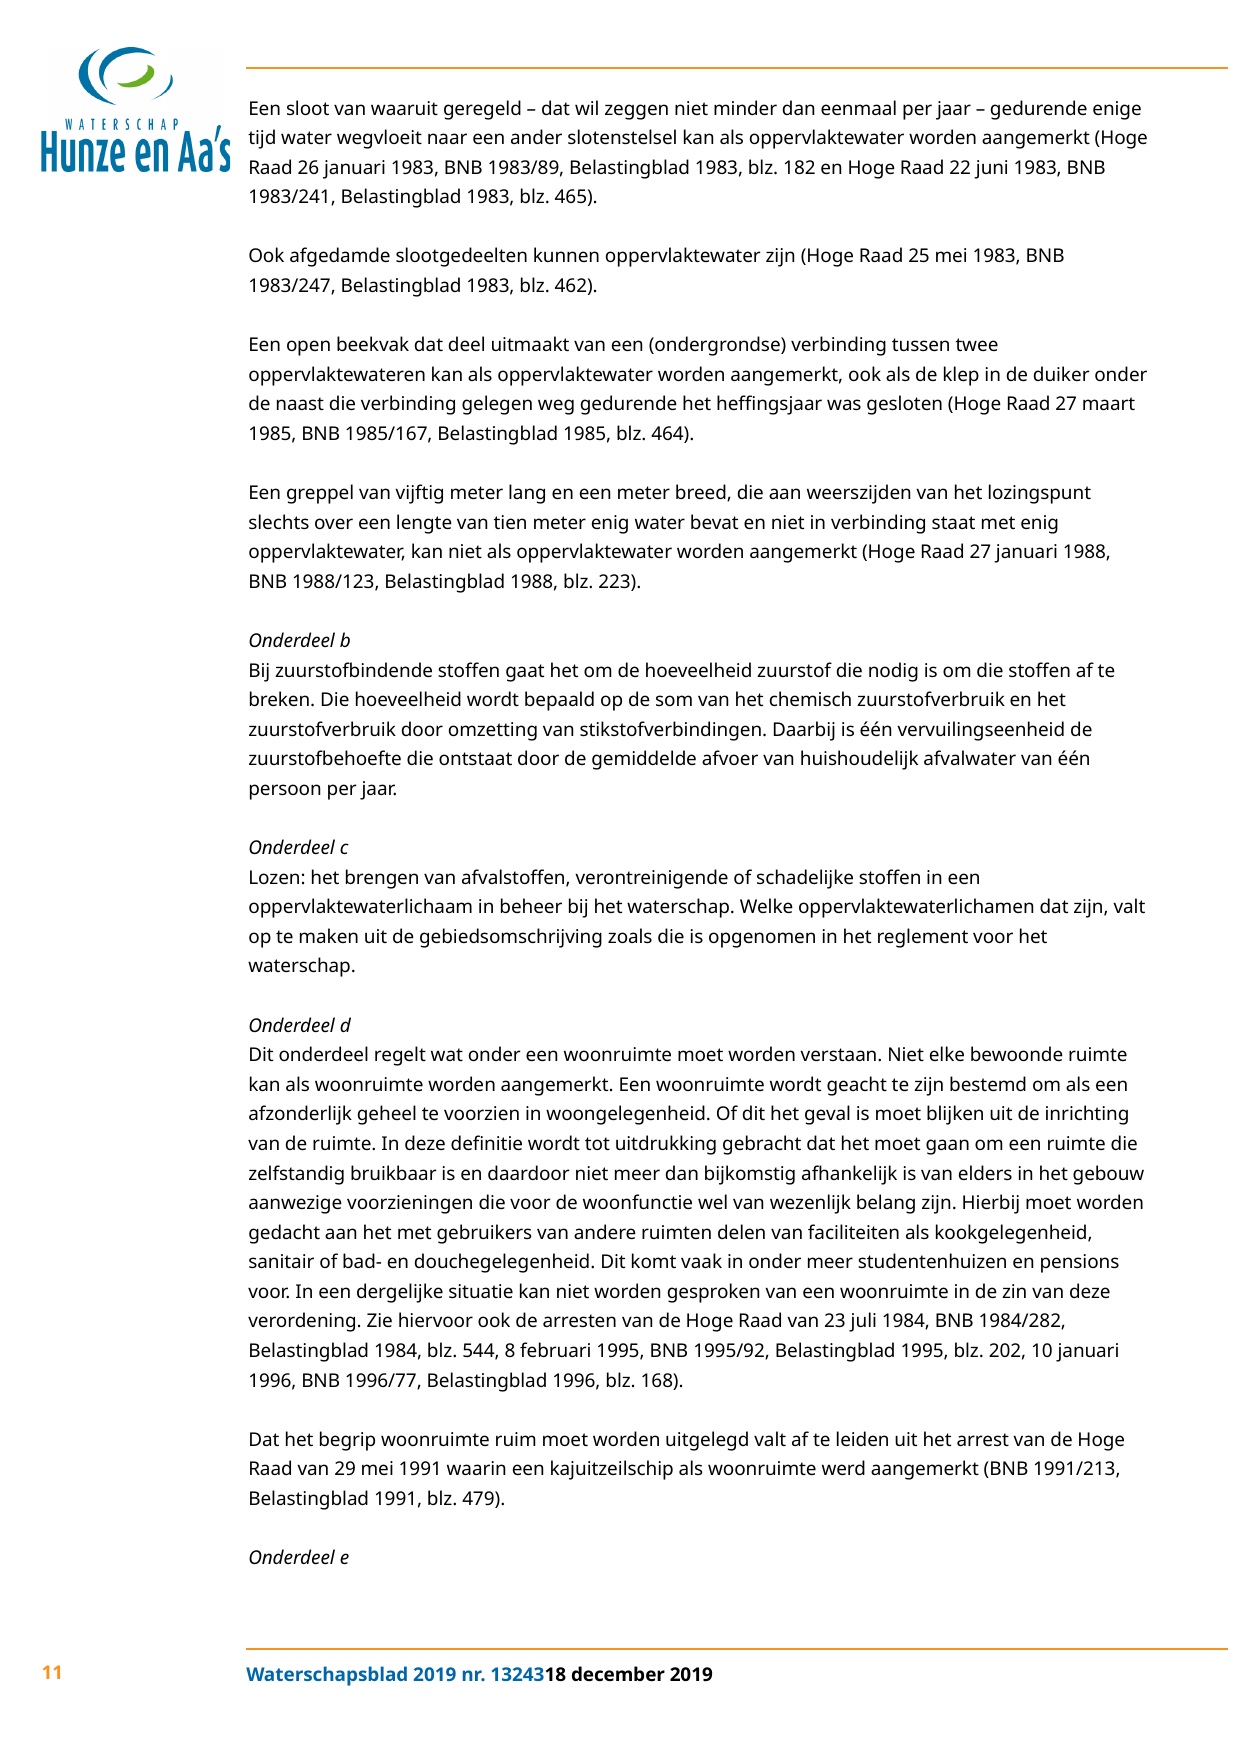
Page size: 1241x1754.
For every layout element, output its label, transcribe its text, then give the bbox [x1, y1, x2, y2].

text Een greppel van vijftig meter lang en een meter breed, die aan weerszijden van het lozingspunt slechts over een lengte van tien meter enig water bevat en niet in verbinding staat met enig oppervlaktewater, kan niet als oppervlaktewater worden aangemerkt (Hoge Raad 27 januari 1988, BNB 1988/123, Belastingblad 1988, blz. 223). [248, 479, 1152, 594]
text Dit onderdeel regelt wat onder een woonruimte moet worden verstaan. Niet elke bewoonde ruimte kan als woonruimte worden aangemerkt. Een woonruimte wordt geacht te zijn bestemd om als een afzonderlijk geheel te voorzien in woongelegenheid. Of dit het geval is moet blijken uit de inrichting van de ruimte. In deze definitie wordt tot uitdrukking gebracht dat het moet gaan om een ruimte die zelfstandig bruikbaar is en daardoor niet meer dan bijkomstig afhankelijk is van elders in het gebouw aanwezige voorzieningen die voor de woonfunctie wel van wezenlijk belang zijn. Hierbij moet worden gedacht aan het met gebruikers van andere ruimten delen van faciliteiten als kookgelegenheid, sanitair of bad- en douchegelegenheid. Dit komt vaak in onder meer studentenhuizen en pensions voor. In een dergelijke situatie kan niet worden gesproken van een woonruimte in de zin van deze verordening. Zie hiervoor ook de arresten van de Hoge Raad van 23 juli 1984, BNB 1984/282, Belastingblad 1984, blz. 544, 8 februari 1995, BNB 1995/92, Belastingblad 1995, blz. 202, 10 januari 1996, BNB 1996/77, Belastingblad 1996, blz. 168). [248, 1041, 1152, 1393]
picture [41, 47, 231, 172]
text Bij zuurstofbindende stoffen gaat het om de hoeveelheid zuurstof die nodig is om die stoffen af te breken. Die hoeveelheid wordt bepaald op de som van het chemisch zuurstofverbruik en het zuurstofverbruik door omzetting van stikstofverbindingen. Daarbij is één vervuilingseenheid de zuurstofbehoefte die ontstaat door de gemiddelde afvoer van huishoudelijk afvalwater van één persoon per jaar. [248, 657, 1152, 801]
text Een sloot van waaruit geregeld – dat wil zeggen niet minder dan eenmaal per jaar – gedurende enige tijd water wegvloeit naar een ander slotenstelsel kan als oppervlaktewater worden aangemerkt (Hoge Raad 26 januari 1983, BNB 1983/89, Belastingblad 1983, blz. 182 en Hoge Raad 22 juni 1983, BNB 1983/241, Belastingblad 1983, blz. 465). [248, 95, 1152, 209]
picture [183, 163, 191, 172]
picture [47, 154, 51, 172]
text Onderdeel e [248, 1544, 1152, 1570]
text Ook afgedamde slootgedeelten kunnen oppervlaktewater zijn (Hoge Raad 25 mei 1983, BNB 1983/247, Belastingblad 1983, blz. 462). [248, 243, 1152, 298]
text Dat het begrip woonruimte ruim moet worden uitgelegd valt af te leiden uit het arrest van de Hoge Raad van 29 mei 1991 waarin een kajuitzeilschip als woonruimte werd aangemerkt (BNB 1991/213, Belastingblad 1991, blz. 479). [248, 1426, 1152, 1511]
text Onderdeel d [248, 1012, 1152, 1038]
text Onderdeel b [248, 627, 1152, 653]
picture [226, 145, 231, 156]
text Onderdeel c [248, 834, 1152, 860]
text Lozen: het brengen van afvalstoffen, verontreinigende of schadelijke stoffen in een oppervlaktewaterlichaam in beheer bij het waterschap. Welke oppervlaktewaterlichamen dat zijn, valt op te maken uit de gebiedsomschrijving zoals die is opgenomen in het reglement voor het waterschap. [248, 864, 1152, 978]
text Een open beekvak dat deel uitmaakt van een (ondergrondse) verbinding tussen twee oppervlaktewateren kan als oppervlaktewater worden aangemerkt, ook als de klep in de duiker onder de naast die verbinding gelegen weg gedurende het heffingsjaar was gesloten (Hoge Raad 27 maart 1985, BNB 1985/167, Belastingblad 1985, blz. 464). [248, 331, 1152, 446]
